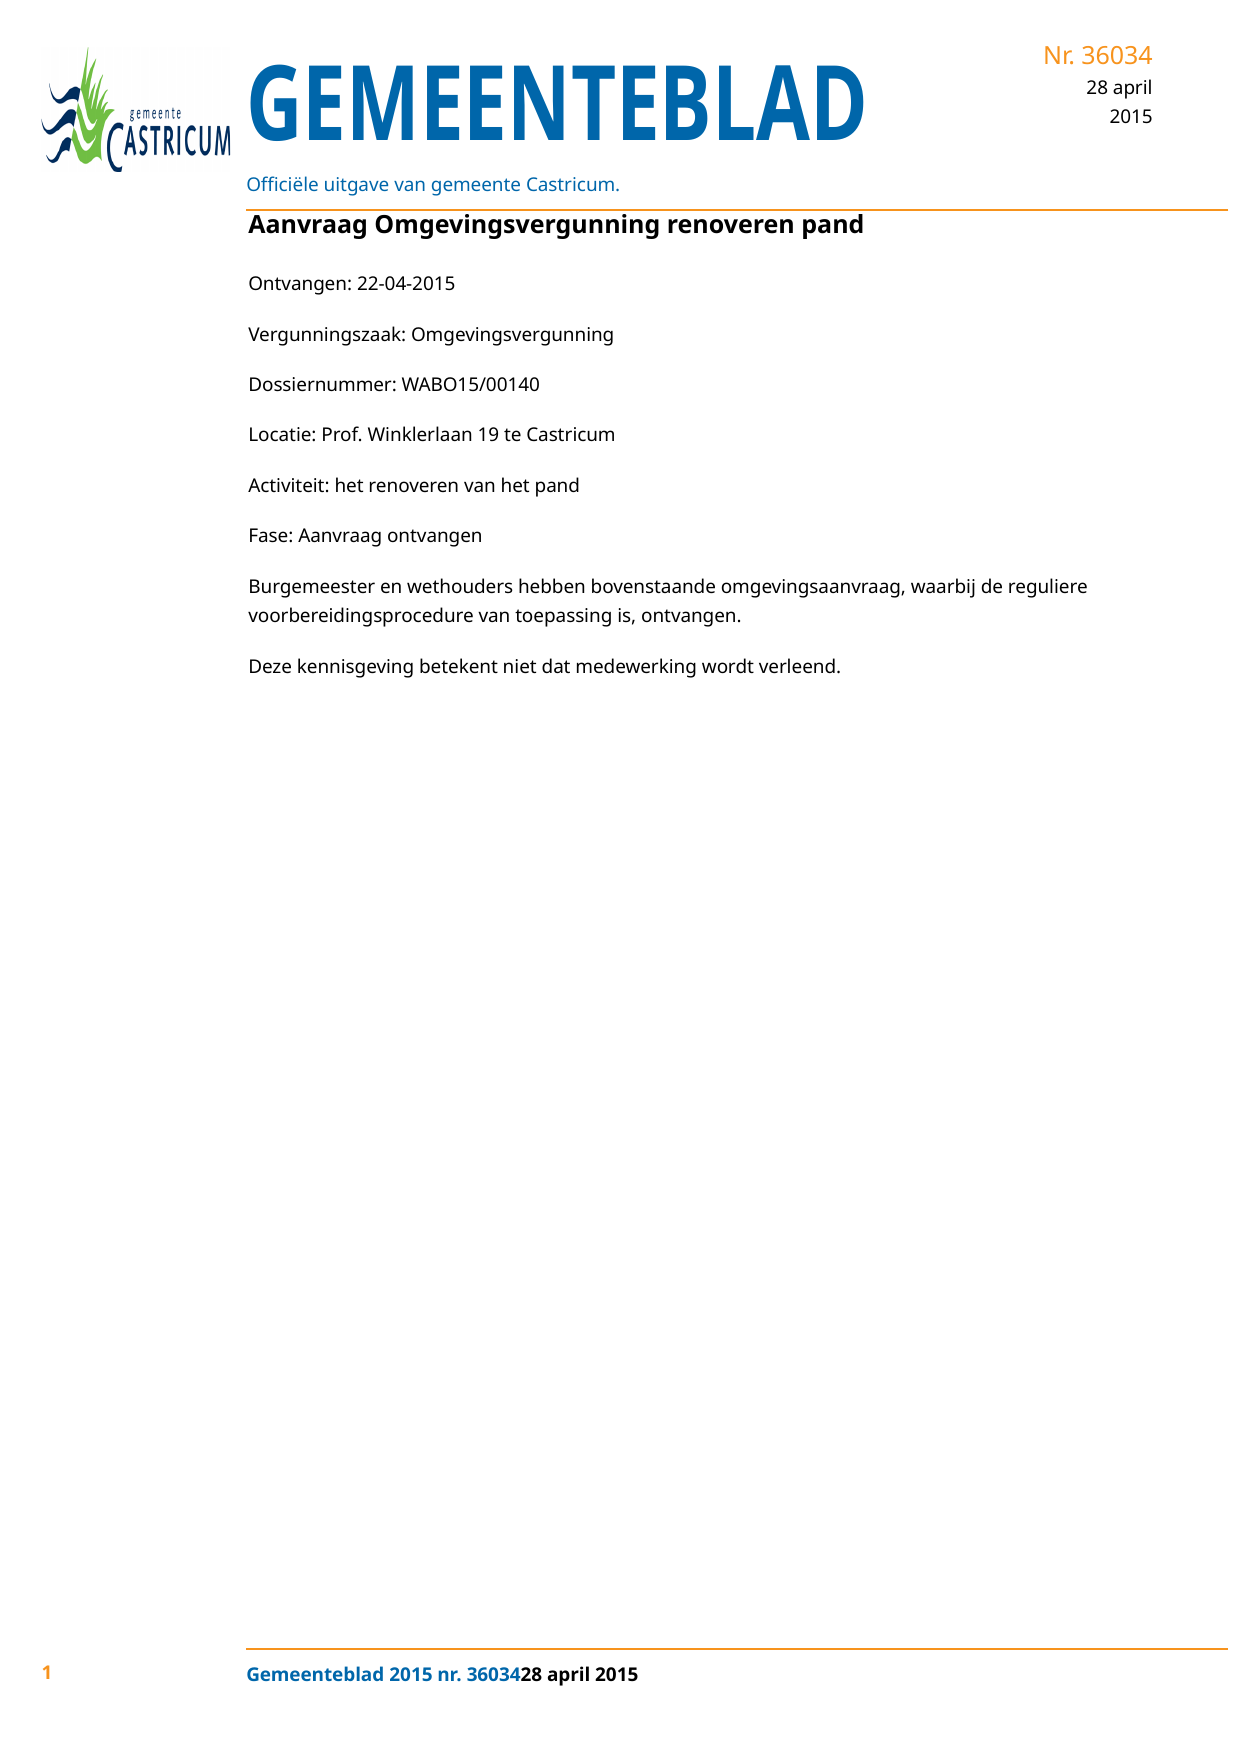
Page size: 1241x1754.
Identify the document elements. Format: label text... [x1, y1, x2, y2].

text Ontvangen: 22-04-2015 [248, 270, 1152, 296]
text Locatie: Prof. Winklerlaan 19 te Castricum [248, 422, 1152, 447]
text Vergunningszaak: Omgevingsvergunning [248, 321, 1152, 346]
text Activiteit: het renoveren van het pand [248, 472, 1152, 498]
text Aanvraag Omgevingsvergunning renoveren pand [248, 211, 1152, 241]
text Burgemeester en wethouders hebben bovenstaande omgevingsaanvraag, waarbij de reguliere voorbereidingsprocedure van toepassing is, ontvangen. [248, 573, 1152, 628]
text Fase: Aanvraag ontvangen [248, 522, 1152, 548]
picture [41, 47, 231, 172]
text Deze kennisgeving betekent niet dat medewerking wordt verleend. [248, 653, 1152, 678]
text Dossiernummer: WABO15/00140 [248, 371, 1152, 397]
